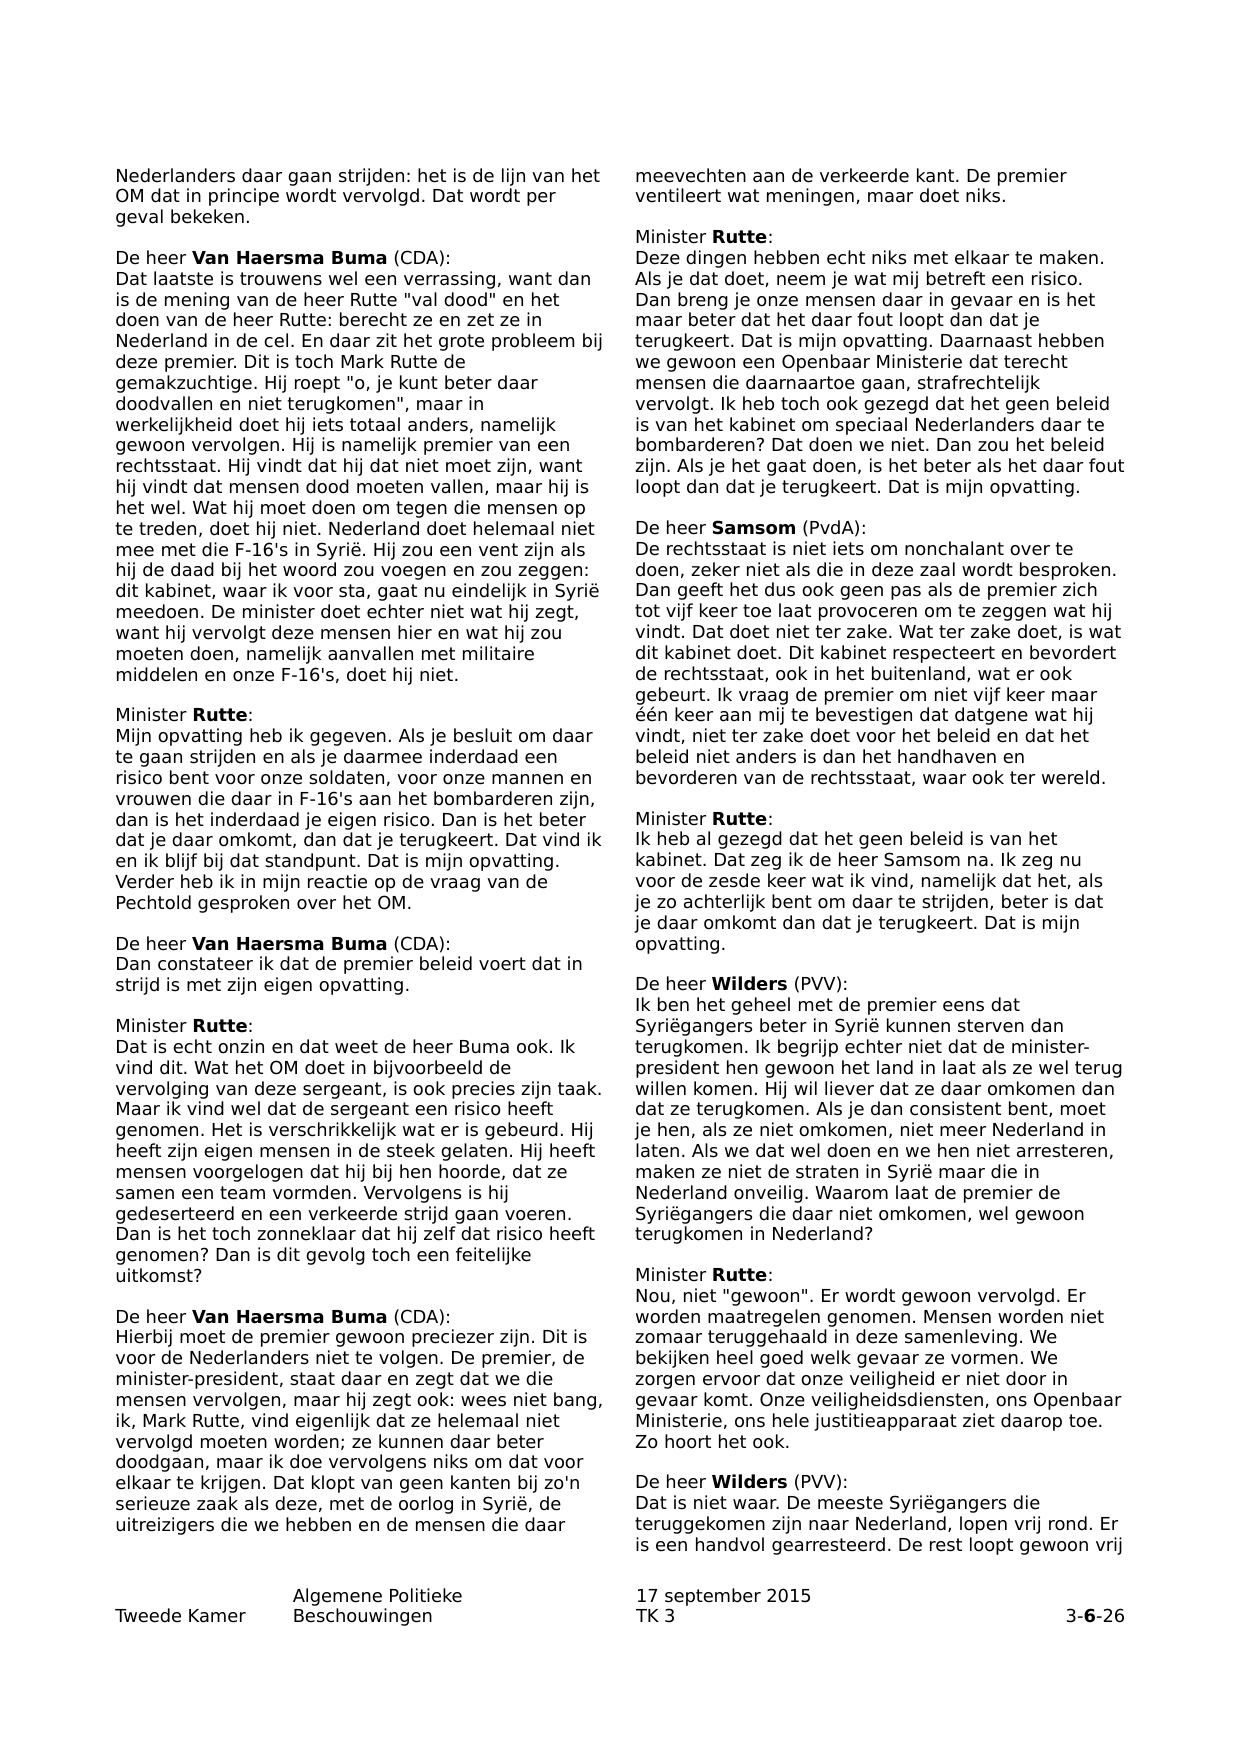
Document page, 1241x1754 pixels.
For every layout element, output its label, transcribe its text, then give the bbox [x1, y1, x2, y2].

text Minister Rutte: [635, 1265, 1125, 1286]
text Nou, niet "gewoon". Er wordt gewoon vervolgd. Er worden maatregelen genomen. Mensen worden niet zomaar teruggehaald in deze samenleving. We bekijken heel goed welk gevaar ze vormen. We zorgen ervoor dat onze veiligheid er niet door in gevaar komt. Onze veiligheidsdiensten, ons Openbaar Ministerie, ons hele justitieapparaat ziet daarop toe. Zo hoort het ook. [635, 1286, 1125, 1452]
text Nederlanders daar gaan strijden: het is de lijn van het OM dat in principe wordt vervolgd. Dat wordt per geval bekeken. [115, 165, 605, 228]
text Hierbij moet de premier gewoon preciezer zijn. Dit is voor de Nederlanders niet te volgen. De premier, de minister-president, staat daar en zegt dat we die mensen vervolgen, maar hij zegt ook: wees niet bang, ik, Mark Rutte, vind eigenlijk dat ze helemaal niet vervolgd moeten worden; ze kunnen daar beter doodgaan, maar ik doe vervolgens niks om dat voor elkaar te krijgen. Dat klopt van geen kanten bij zo'n serieuze zaak als deze, met de oorlog in Syrië, de uitreizigers die we hebben en de mensen die daar [115, 1327, 605, 1536]
text Dat is echt onzin en dat weet de heer Buma ook. Ik vind dit. Wat het OM doet in bijvoorbeeld de vervolging van deze sergeant, is ook precies zijn taak. Maar ik vind wel dat de sergeant een risico heeft genomen. Het is verschrikkelijk wat er is gebeurd. Hij heeft zijn eigen mensen in de steek gelaten. Hij heeft mensen voorgelogen dat hij bij hen hoorde, dat ze samen een team vormden. Vervolgens is hij gedeserteerd en een verkeerde strijd gaan voeren. Dan is het toch zonneklaar dat hij zelf dat risico heeft genomen? Dan is dit gevolg toch een feitelijke uitkomst? [115, 1037, 605, 1287]
text De heer Samsom (PvdA): [635, 518, 1125, 538]
text Minister Rutte: [115, 1016, 605, 1037]
text Mijn opvatting heb ik gegeven. Als je besluit om daar te gaan strijden en als je daarmee inderdaad een risico bent voor onze soldaten, voor onze mannen en vrouwen die daar in F-16's aan het bombarderen zijn, dan is het inderdaad je eigen risico. Dan is het beter dat je daar omkomt, dan dat je terugkeert. Dat vind ik en ik blijf bij dat standpunt. Dat is mijn opvatting. Verder heb ik in mijn reactie op de vraag van de Pechtold gesproken over het OM. [115, 726, 605, 913]
text Minister Rutte: [115, 705, 605, 726]
text De rechtsstaat is niet iets om nonchalant over te doen, zeker niet als die in deze zaal wordt besproken. Dan geeft het dus ook geen pas als de premier zich tot vijf keer toe laat provoceren om te zeggen wat hij vindt. Dat doet niet ter zake. Wat ter zake doet, is wat dit kabinet doet. Dit kabinet respecteert en bevordert de rechtsstaat, ook in het buitenland, wat er ook gebeurt. Ik vraag de premier om niet vijf keer maar één keer aan mij te bevestigen dat datgene wat hij vindt, niet ter zake doet voor het beleid en dat het beleid niet anders is dan het handhaven en bevorderen van de rechtsstaat, waar ook ter wereld. [635, 538, 1125, 788]
text De heer Van Haersma Buma (CDA): [115, 248, 605, 268]
text Ik ben het geheel met de premier eens dat Syriëgangers beter in Syrië kunnen sterven dan terugkomen. Ik begrijp echter niet dat de minister-president hen gewoon het land in laat als ze wel terug willen komen. Hij wil liever dat ze daar omkomen dan dat ze terugkomen. Als je dan consistent bent, moet je hen, als ze niet omkomen, niet meer Nederland in laten. Als we dat wel doen en we hen niet arresteren, maken ze niet de straten in Syrië maar die in Nederland onveilig. Waarom laat de premier de Syriëgangers die daar niet omkomen, wel gewoon terugkomen in Nederland? [635, 995, 1125, 1245]
text meevechten aan de verkeerde kant. De premier ventileert wat meningen, maar doet niks. [635, 165, 1125, 207]
text De heer Wilders (PVV): [635, 974, 1125, 995]
text De heer Wilders (PVV): [635, 1472, 1125, 1493]
text Dat laatste is trouwens wel een verrassing, want dan is de mening van de heer Rutte "val dood" en het doen van de heer Rutte: berecht ze en zet ze in Nederland in de cel. En daar zit het grote probleem bij deze premier. Dit is toch Mark Rutte de gemakzuchtige. Hij roept "o, je kunt beter daar doodvallen en niet terugkomen", maar in werkelijkheid doet hij iets totaal anders, namelijk gewoon vervolgen. Hij is namelijk premier van een rechtsstaat. Hij vindt dat hij dat niet moet zijn, want hij vindt dat mensen dood moeten vallen, maar hij is het wel. Wat hij moet doen om tegen die mensen op te treden, doet hij niet. Nederland doet helemaal niet mee met die F-16's in Syrië. Hij zou een vent zijn als hij de daad bij het woord zou voegen en zou zeggen: dit kabinet, waar ik voor sta, gaat nu eindelijk in Syrië meedoen. De minister doet echter niet wat hij zegt, want hij vervolgt deze mensen hier en wat hij zou moeten doen, namelijk aanvallen met militaire middelen en onze F-16's, doet hij niet. [115, 268, 605, 685]
text Deze dingen hebben echt niks met elkaar te maken. Als je dat doet, neem je wat mij betreft een risico. Dan breng je onze mensen daar in gevaar en is het maar beter dat het daar fout loopt dan dat je terugkeert. Dat is mijn opvatting. Daarnaast hebben we gewoon een Openbaar Ministerie dat terecht mensen die daarnaartoe gaan, strafrechtelijk vervolgt. Ik heb toch ook gezegd dat het geen beleid is van het kabinet om speciaal Nederlanders daar te bombarderen? Dat doen we niet. Dan zou het beleid zijn. Als je het gaat doen, is het beter als het daar fout loopt dan dat je terugkeert. Dat is mijn opvatting. [635, 248, 1125, 498]
text Minister Rutte: [635, 227, 1125, 248]
text Minister Rutte: [635, 808, 1125, 829]
text De heer Van Haersma Buma (CDA): [115, 933, 605, 954]
text Ik heb al gezegd dat het geen beleid is van het kabinet. Dat zeg ik de heer Samsom na. Ik zeg nu voor de zesde keer wat ik vind, namelijk dat het, als je zo achterlijk bent om daar te strijden, beter is dat je daar omkomt dan dat je terugkeert. Dat is mijn opvatting. [635, 829, 1125, 954]
text Dat is niet waar. De meeste Syriëgangers die teruggekomen zijn naar Nederland, lopen vrij rond. Er is een handvol gearresteerd. De rest loopt gewoon vrij [635, 1493, 1125, 1556]
text De heer Van Haersma Buma (CDA): [115, 1307, 605, 1327]
text Dan constateer ik dat de premier beleid voert dat in strijd is met zijn eigen opvatting. [115, 954, 605, 996]
